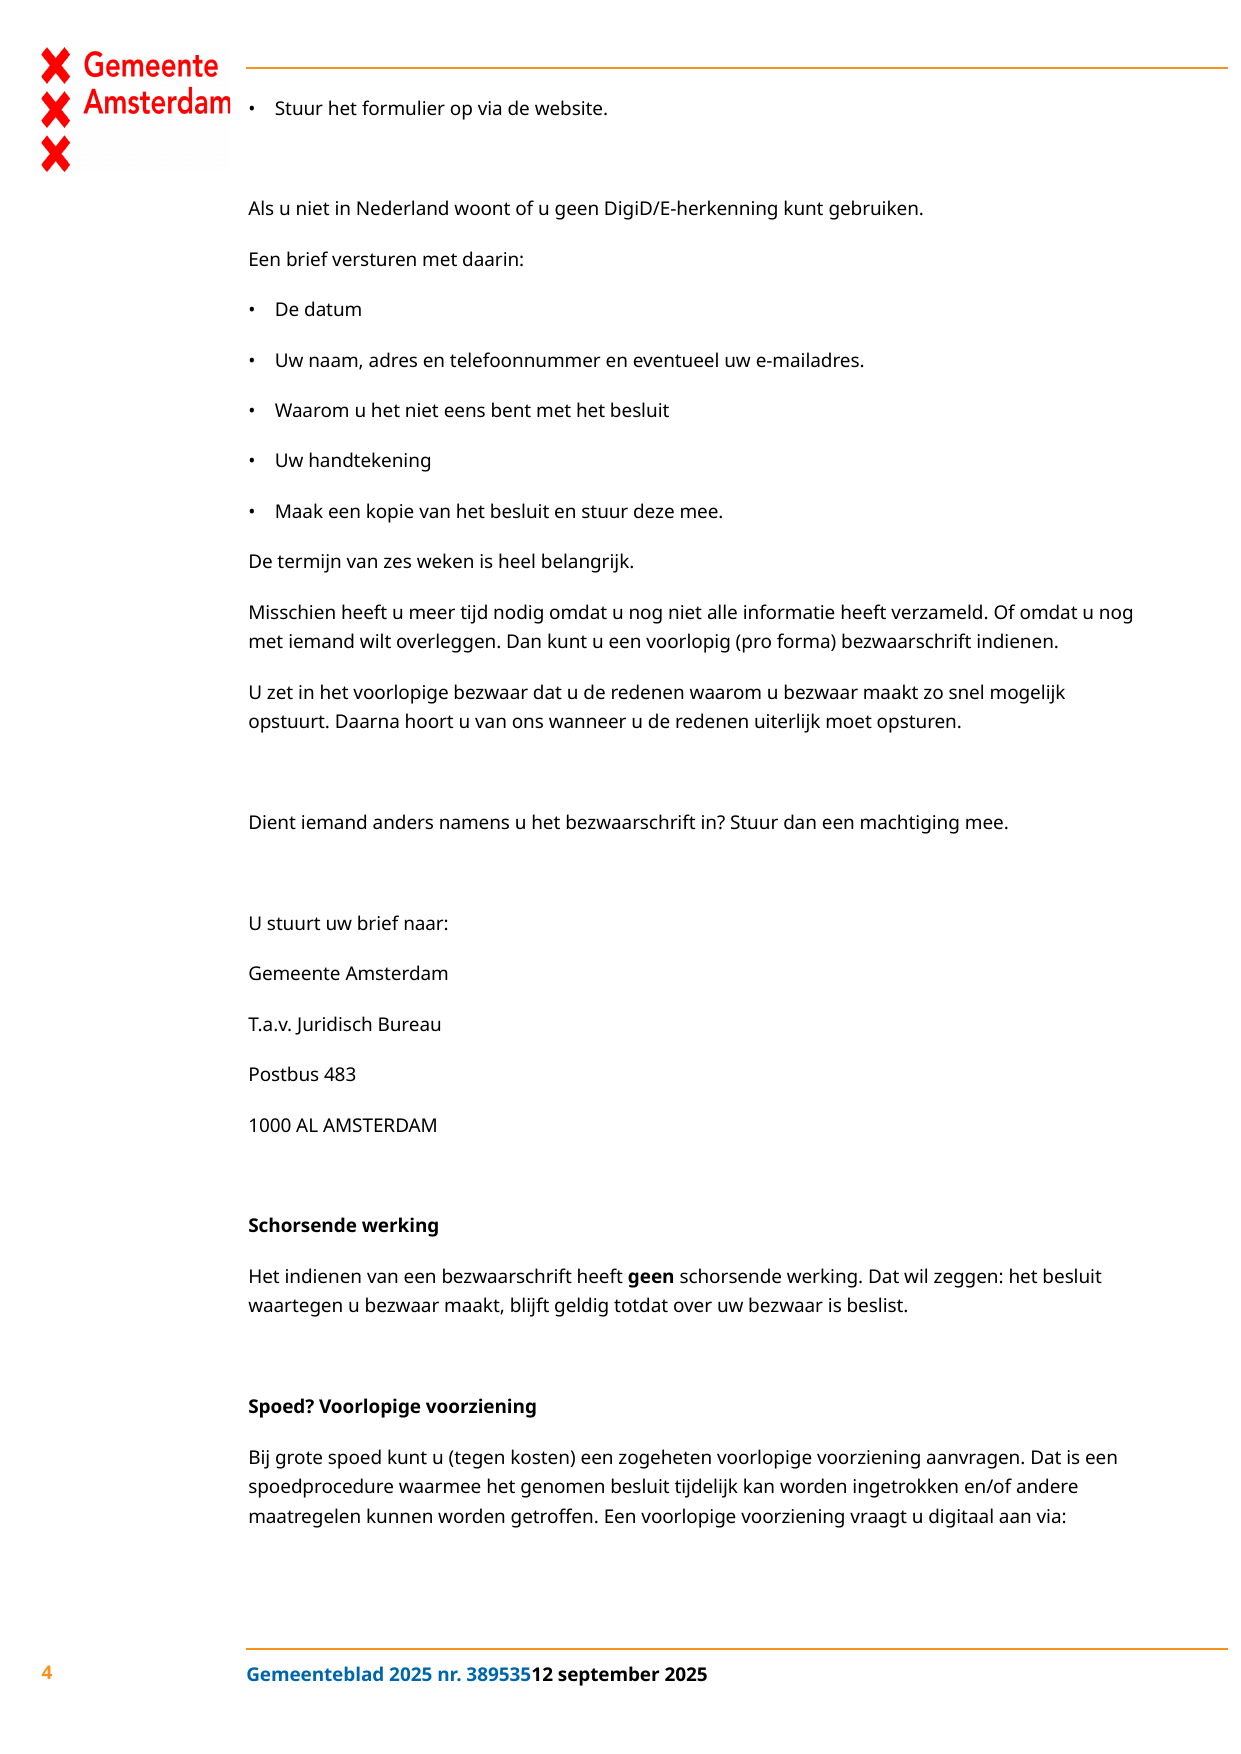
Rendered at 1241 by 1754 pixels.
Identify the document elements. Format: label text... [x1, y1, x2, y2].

text • Uw naam, adres en telefoonnummer en eventueel uw e-mailadres. [248, 347, 1152, 373]
text • Maak een kopie van het besluit en stuur deze mee. [248, 498, 1152, 524]
text Een brief versturen met daarin: [248, 246, 1152, 272]
text Postbus 483 [248, 1061, 1152, 1087]
text T.a.v. Juridisch Bureau [248, 1011, 1152, 1037]
text U stuurt uw brief naar: [248, 910, 1152, 936]
text • Waarom u het niet eens bent met het besluit [248, 397, 1152, 423]
text Spoed? Voorlopige voorziening [248, 1393, 1152, 1419]
text Schorsende werking [248, 1213, 1152, 1238]
text Als u niet in Nederland woont of u geen DigiD/E-herkenning kunt gebruiken. [248, 196, 1152, 221]
text Gemeente Amsterdam [248, 961, 1152, 986]
text Dient iemand anders namens u het bezwaarschrift in? Stuur dan een machtiging mee. [248, 809, 1152, 835]
text Bij grote spoed kunt u (tegen kosten) een zogeheten voorlopige voorziening aanvragen. Dat is een spoedprocedure waarmee het genomen besluit tijdelijk kan worden ingetrokken en/of andere maatregelen kunnen worden getroffen. Een voorlopige voorziening vraagt u digitaal aan via: [248, 1444, 1152, 1529]
text • Stuur het formulier op via de website. [248, 95, 1152, 121]
text Het indienen van een bezwaarschrift heeft geen schorsende werking. Dat wil zeggen: het besluit waartegen u bezwaar maakt, blijft geldig totdat over uw bezwaar is beslist. [248, 1263, 1152, 1318]
picture [41, 47, 231, 172]
text U zet in het voorlopige bezwaar dat u de redenen waarom u bezwaar maakt zo snel mogelijk opstuurt. Daarna hoort u van ons wanneer u de redenen uiterlijk moet opsturen. [248, 679, 1152, 734]
text 1000 AL AMSTERDAM [248, 1112, 1152, 1138]
text • Uw handtekening [248, 448, 1152, 473]
text De termijn van zes weken is heel belangrijk. [248, 548, 1152, 574]
text • De datum [248, 296, 1152, 322]
text Misschien heeft u meer tijd nodig omdat u nog niet alle informatie heeft verzameld. Of omdat u nog met iemand wilt overleggen. Dan kunt u een voorlopig (pro forma) bezwaarschrift indienen. [248, 599, 1152, 654]
